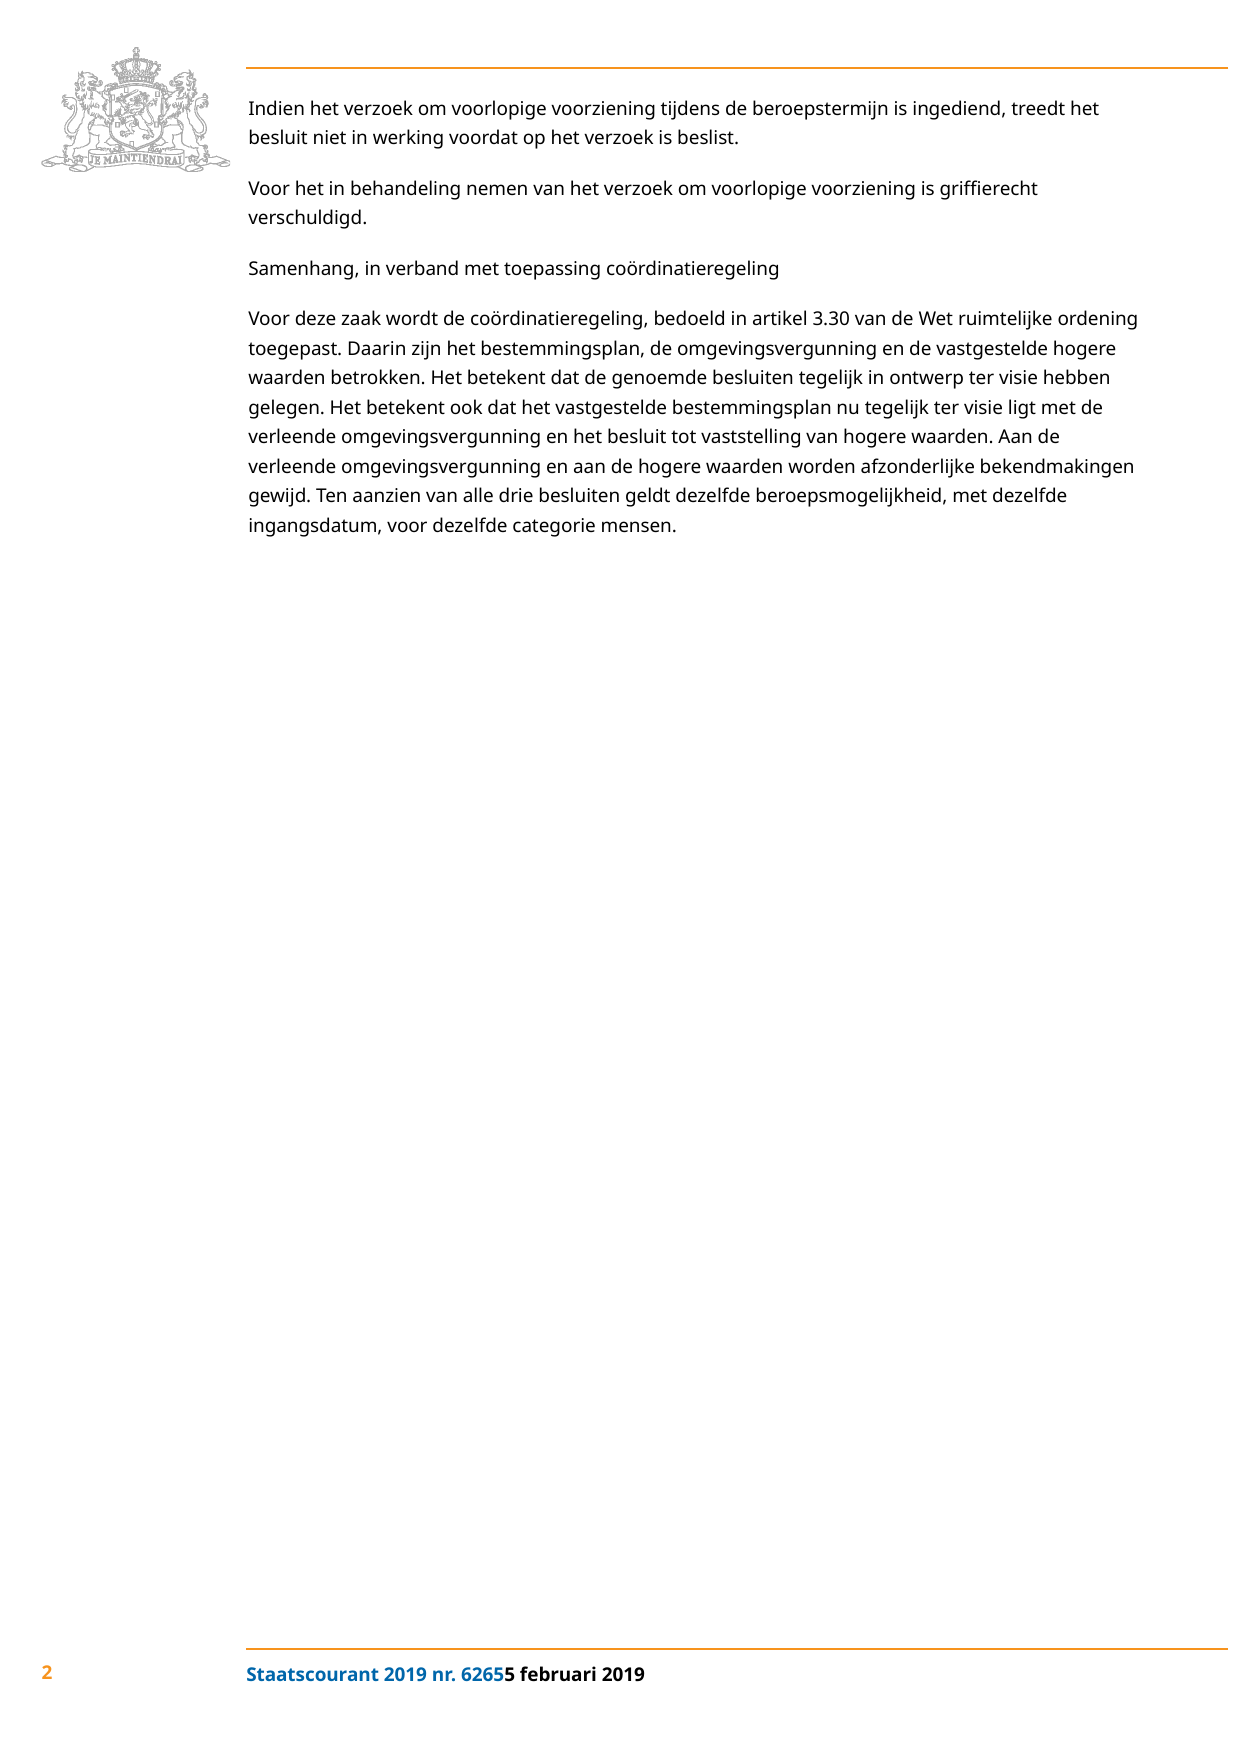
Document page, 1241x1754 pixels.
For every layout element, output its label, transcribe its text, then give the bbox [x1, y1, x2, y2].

text Voor deze zaak wordt de coördinatieregeling, bedoeld in artikel 3.30 van de Wet ruimtelijke ordening toegepast. Daarin zijn het bestemmingsplan, de omgevingsvergunning en de vastgestelde hogere waarden betrokken. Het betekent dat de genoemde besluiten tegelijk in ontwerp ter visie hebben gelegen. Het betekent ook dat het vastgestelde bestemmingsplan nu tegelijk ter visie ligt met de verleende omgevingsvergunning en het besluit tot vaststelling van hogere waarden. Aan de verleende omgevingsvergunning en aan de hogere waarden worden afzonderlijke bekendmakingen gewijd. Ten aanzien van alle drie besluiten geldt dezelfde beroepsmogelijkheid, met dezelfde ingangsdatum, voor dezelfde categorie mensen. [248, 305, 1152, 538]
text Samenhang, in verband met toepassing coördinatieregeling [248, 255, 1152, 281]
text Indien het verzoek om voorlopige voorziening tijdens de beroepstermijn is ingediend, treedt het besluit niet in werking voordat op het verzoek is beslist. [248, 95, 1152, 150]
text Voor het in behandeling nemen van het verzoek om voorlopige voorziening is griffierecht verschuldigd. [248, 175, 1152, 230]
picture [41, 47, 231, 172]
